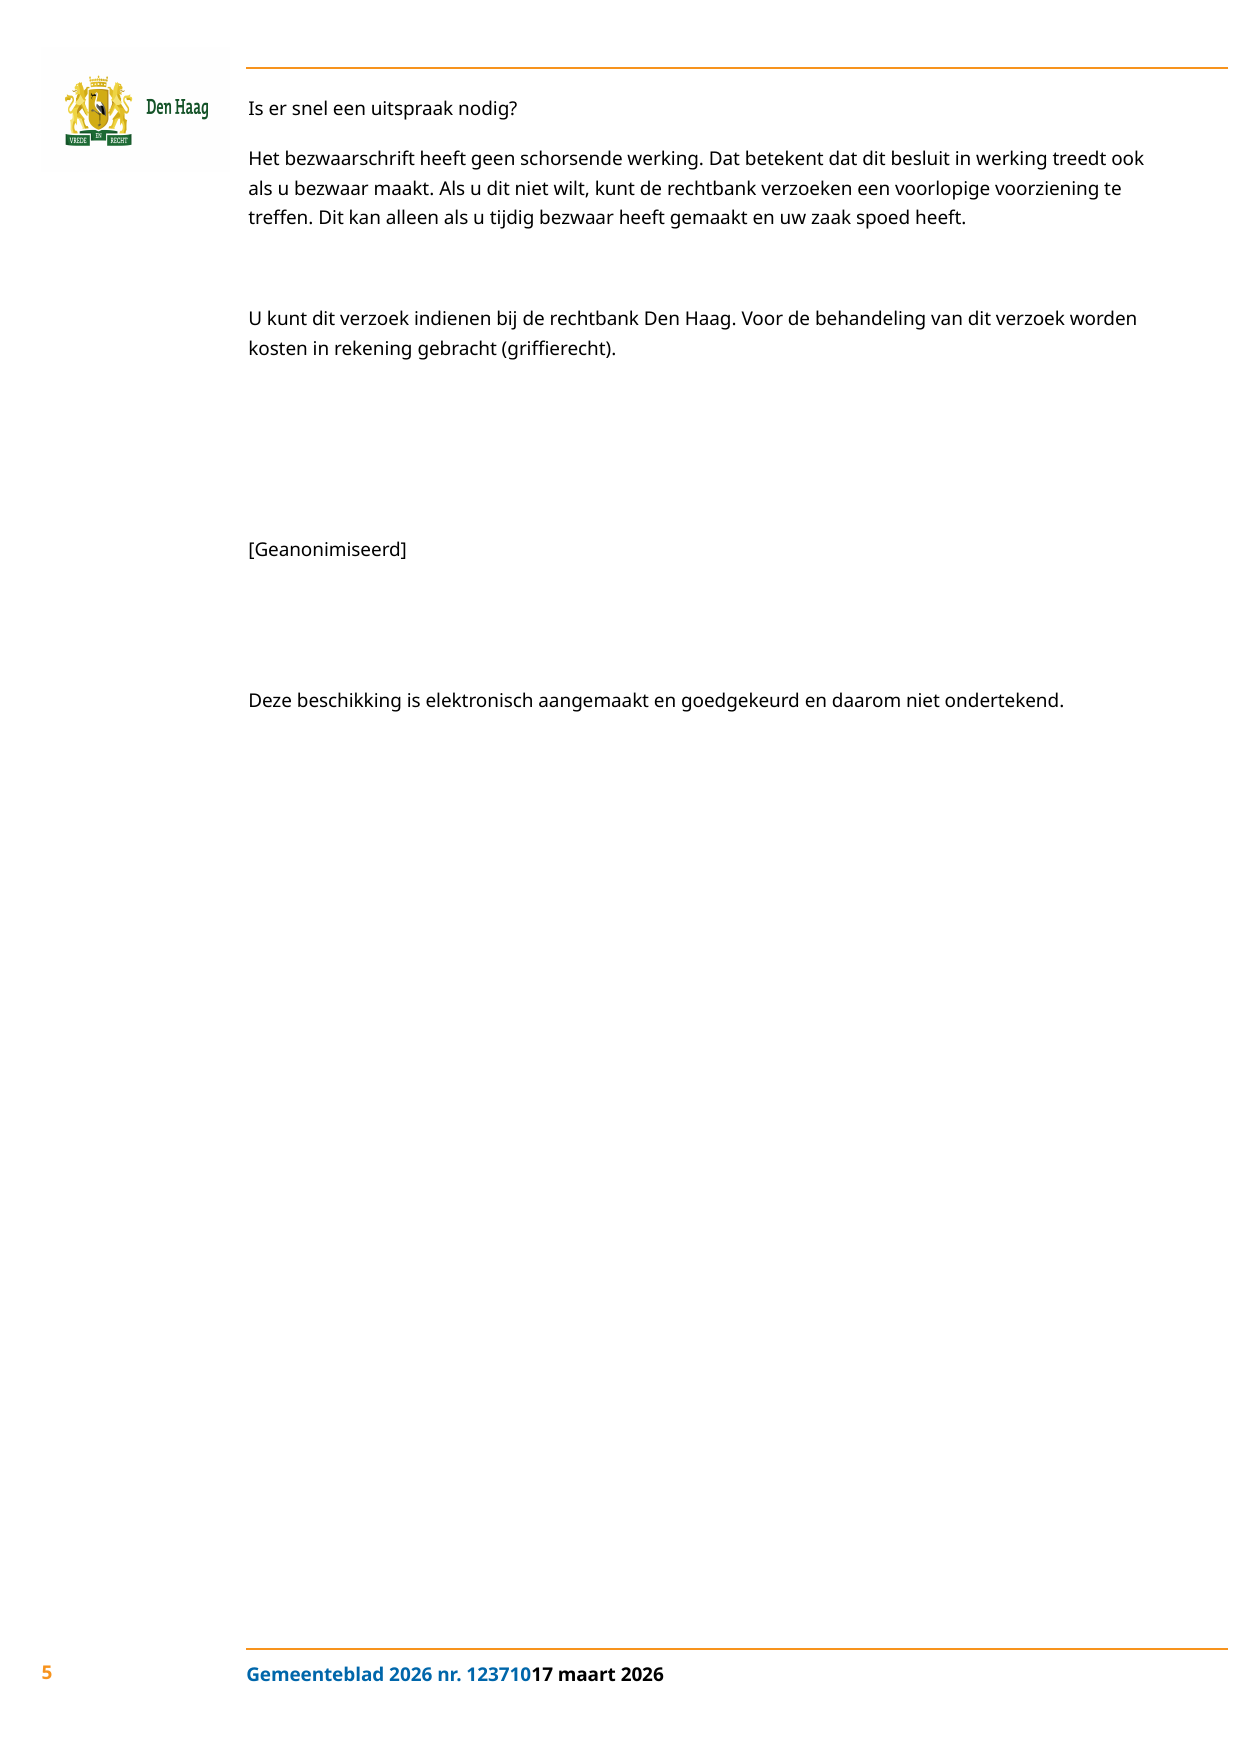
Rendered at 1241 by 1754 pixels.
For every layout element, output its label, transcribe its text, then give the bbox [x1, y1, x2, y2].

text Deze beschikking is elektronisch aangemaakt en goedgekeurd en daarom niet ondertekend. [248, 688, 1152, 713]
picture [41, 47, 231, 172]
text Het bezwaarschrift heeft geen schorsende werking. Dat betekent dat dit besluit in werking treedt ook als u bezwaar maakt. Als u dit niet wilt, kunt de rechtbank verzoeken een voorlopige voorziening te treffen. Dit kan alleen als u tijdig bezwaar heeft gemaakt en uw zaak spoed heeft. [248, 145, 1152, 230]
text [Geanonimiseerd] [248, 536, 1152, 562]
text Is er snel een uitspraak nodig? [248, 95, 1152, 121]
text U kunt dit verzoek indienen bij de rechtbank Den Haag. Voor de behandeling van dit verzoek worden kosten in rekening gebracht (griffierecht). [248, 305, 1152, 361]
